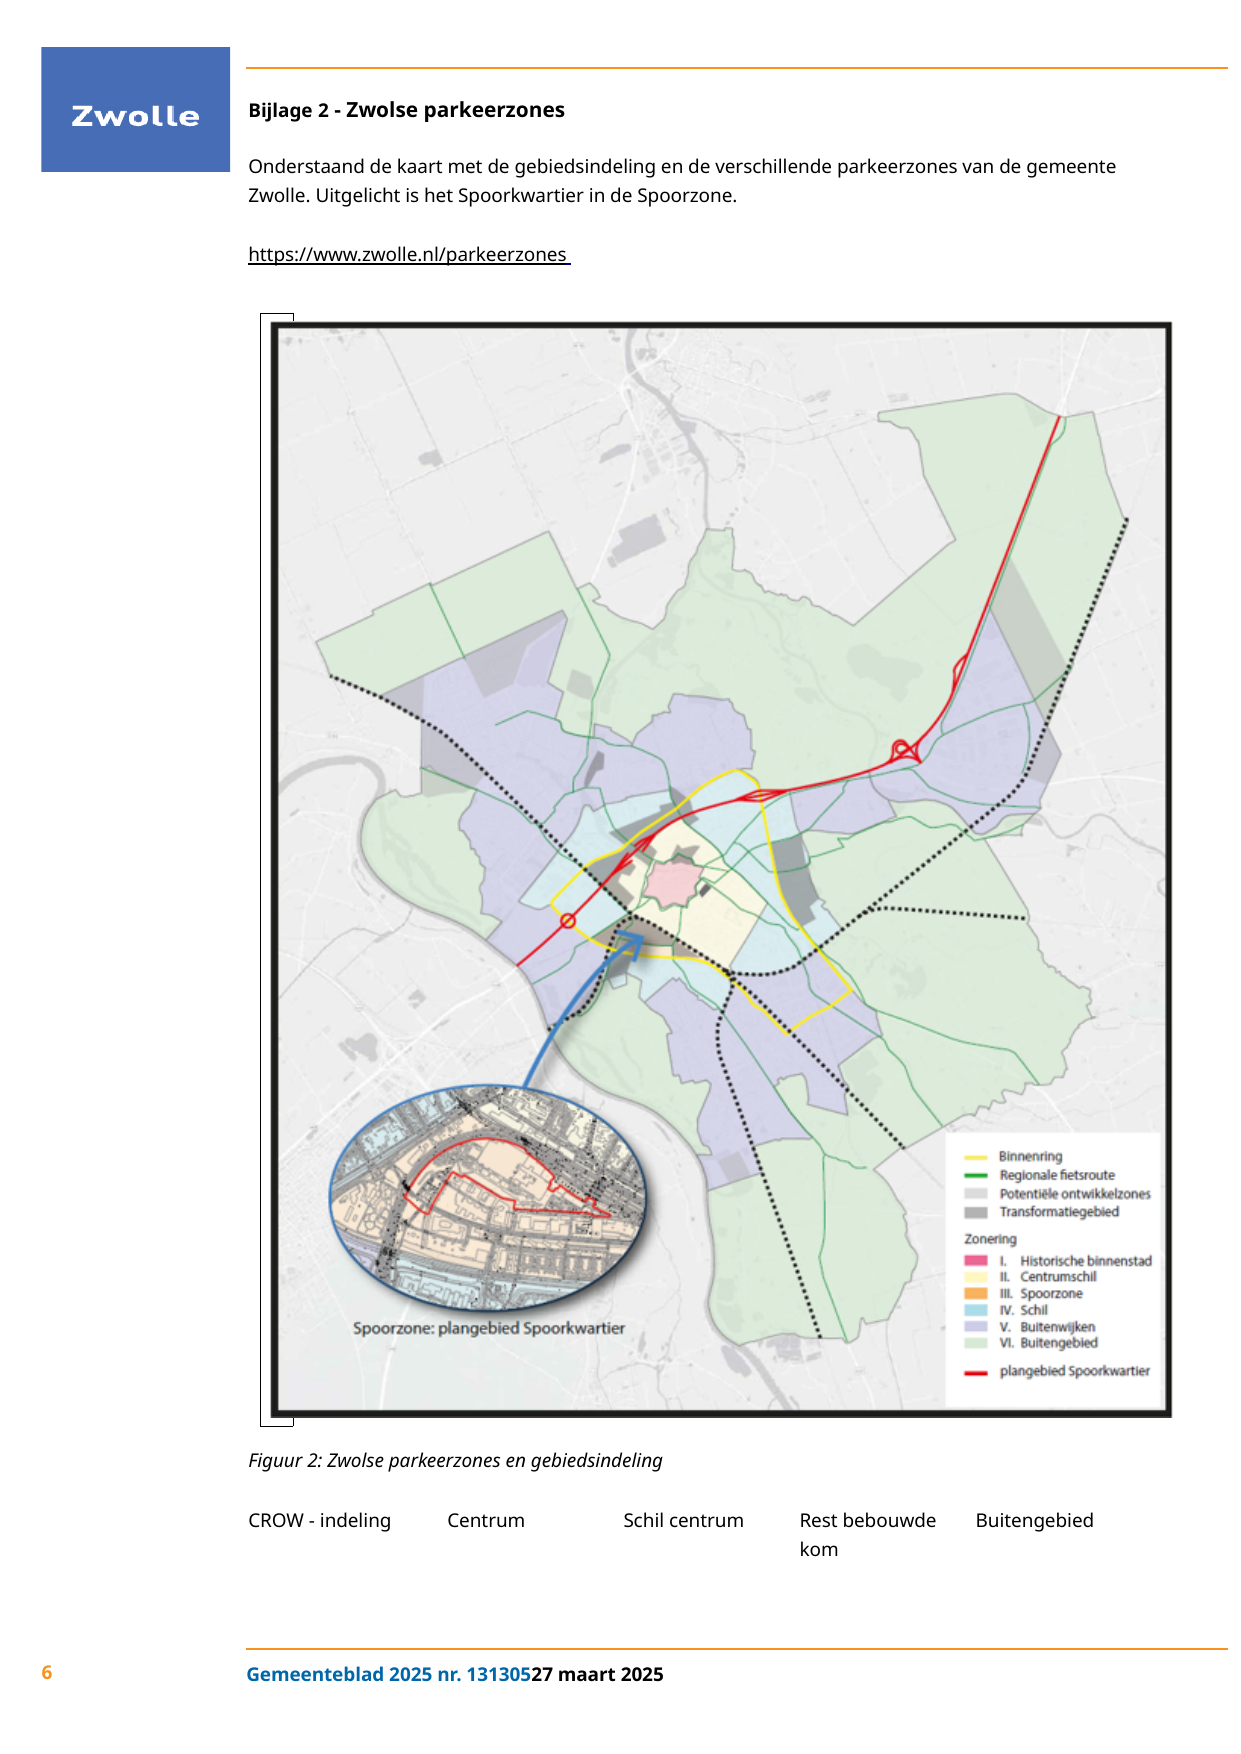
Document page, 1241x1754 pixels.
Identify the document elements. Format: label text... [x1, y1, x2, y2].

text https://www.zwolle.nl/parkeerzones [248, 242, 1152, 267]
text Figuur 2: Zwolse parkeerzones en gebiedsindeling [248, 1448, 1152, 1473]
picture [41, 47, 231, 172]
table_header Buitengebied [975, 1507, 1152, 1562]
table_header Schil centrum [623, 1507, 799, 1562]
picture [268, 321, 1173, 1418]
text Bijlage 2 - Zwolse parkeerzones [248, 95, 1152, 123]
text Onderstaand de kaart met de gebiedsindeling en de verschillende parkeerzones van de gemeente Zwolle. Uitgelicht is het Spoorkwartier in de Spoorzone. [248, 153, 1152, 208]
table_header Centrum [447, 1507, 623, 1562]
table_header Rest bebouwde kom [799, 1507, 975, 1562]
table_header CROW - indeling [248, 1507, 447, 1562]
